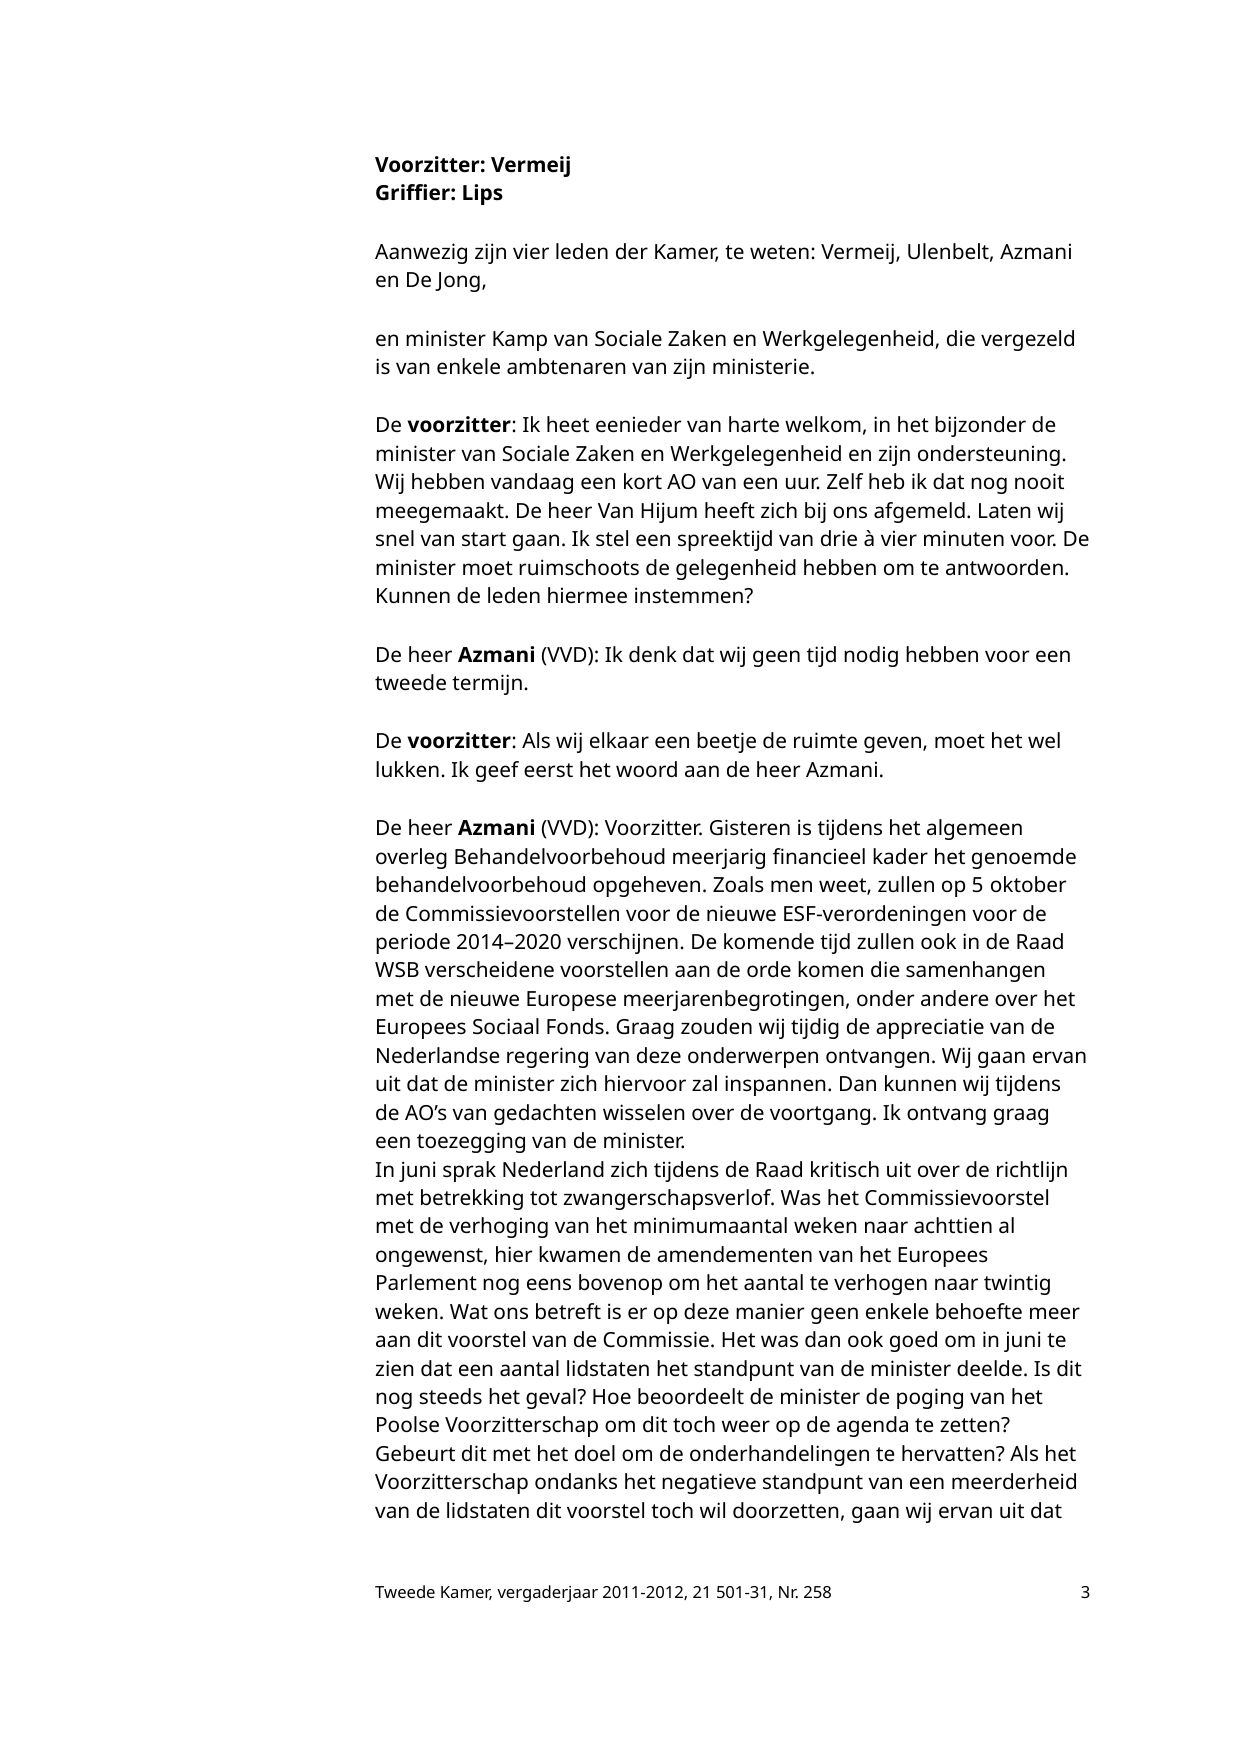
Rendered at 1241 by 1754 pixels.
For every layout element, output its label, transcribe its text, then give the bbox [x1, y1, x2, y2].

text De heer Azmani (VVD): Ik denk dat wij geen tijd nodig hebben voor een tweede termijn. [375, 640, 1090, 697]
text Griffier: Lips [375, 178, 1090, 207]
text In juni sprak Nederland zich tijdens de Raad kritisch uit over de richtlijn met betrekking tot zwangerschapsverlof. Was het Commissievoorstel met de verhoging van het minimumaantal weken naar achttien al ongewenst, hier kwamen de amendementen van het Europees Parlement nog eens bovenop om het aantal te verhogen naar twintig weken. Wat ons betreft is er op deze manier geen enkele behoefte meer aan dit voorstel van de Commissie. Het was dan ook goed om in juni te zien dat een aantal lidstaten het standpunt van de minister deelde. Is dit nog steeds het geval? Hoe beoordeelt de minister de poging van het Poolse Voorzitterschap om dit toch weer op de agenda te zetten? Gebeurt dit met het doel om de onderhandelingen te hervatten? Als het Voorzitterschap ondanks het negatieve standpunt van een meerderheid van de lidstaten dit voorstel toch wil doorzetten, gaan wij ervan uit dat [375, 1155, 1090, 1524]
text en minister Kamp van Sociale Zaken en Werkgelegenheid, die vergezeld is van enkele ambtenaren van zijn ministerie. [375, 324, 1090, 381]
text De heer Azmani (VVD): Voorzitter. Gisteren is tijdens het algemeen overleg Behandelvoorbehoud meerjarig financieel kader het genoemde behandelvoorbehoud opgeheven. Zoals men weet, zullen op 5 oktober de Commissievoorstellen voor de nieuwe ESF-verordeningen voor de periode 2014–2020 verschijnen. De komende tijd zullen ook in de Raad WSB verscheidene voorstellen aan de orde komen die samenhangen met de nieuwe Europese meerjarenbegrotingen, onder andere over het Europees Sociaal Fonds. Graag zouden wij tijdig de appreciatie van de Nederlandse regering van deze onderwerpen ontvangen. Wij gaan ervan uit dat de minister zich hiervoor zal inspannen. Dan kunnen wij tijdens de AO’s van gedachten wisselen over de voortgang. Ik ontvang graag een toezegging van de minister. [375, 813, 1090, 1155]
text De voorzitter: Als wij elkaar een beetje de ruimte geven, moet het wel lukken. Ik geef eerst het woord aan de heer Azmani. [375, 727, 1090, 783]
text Voorzitter: Vermeij [375, 150, 1090, 178]
text Aanwezig zijn vier leden der Kamer, te weten: Vermeij, Ulenbelt, Azmani en De Jong, [375, 237, 1090, 294]
text De voorzitter: Ik heet eenieder van harte welkom, in het bijzonder de minister van Sociale Zaken en Werkgelegenheid en zijn ondersteuning. Wij hebben vandaag een kort AO van een uur. Zelf heb ik dat nog nooit meegemaakt. De heer Van Hijum heeft zich bij ons afgemeld. Laten wij snel van start gaan. Ik stel een spreektijd van drie à vier minuten voor. De minister moet ruimschoots de gelegenheid hebben om te antwoorden. Kunnen de leden hiermee instemmen? [375, 411, 1090, 610]
